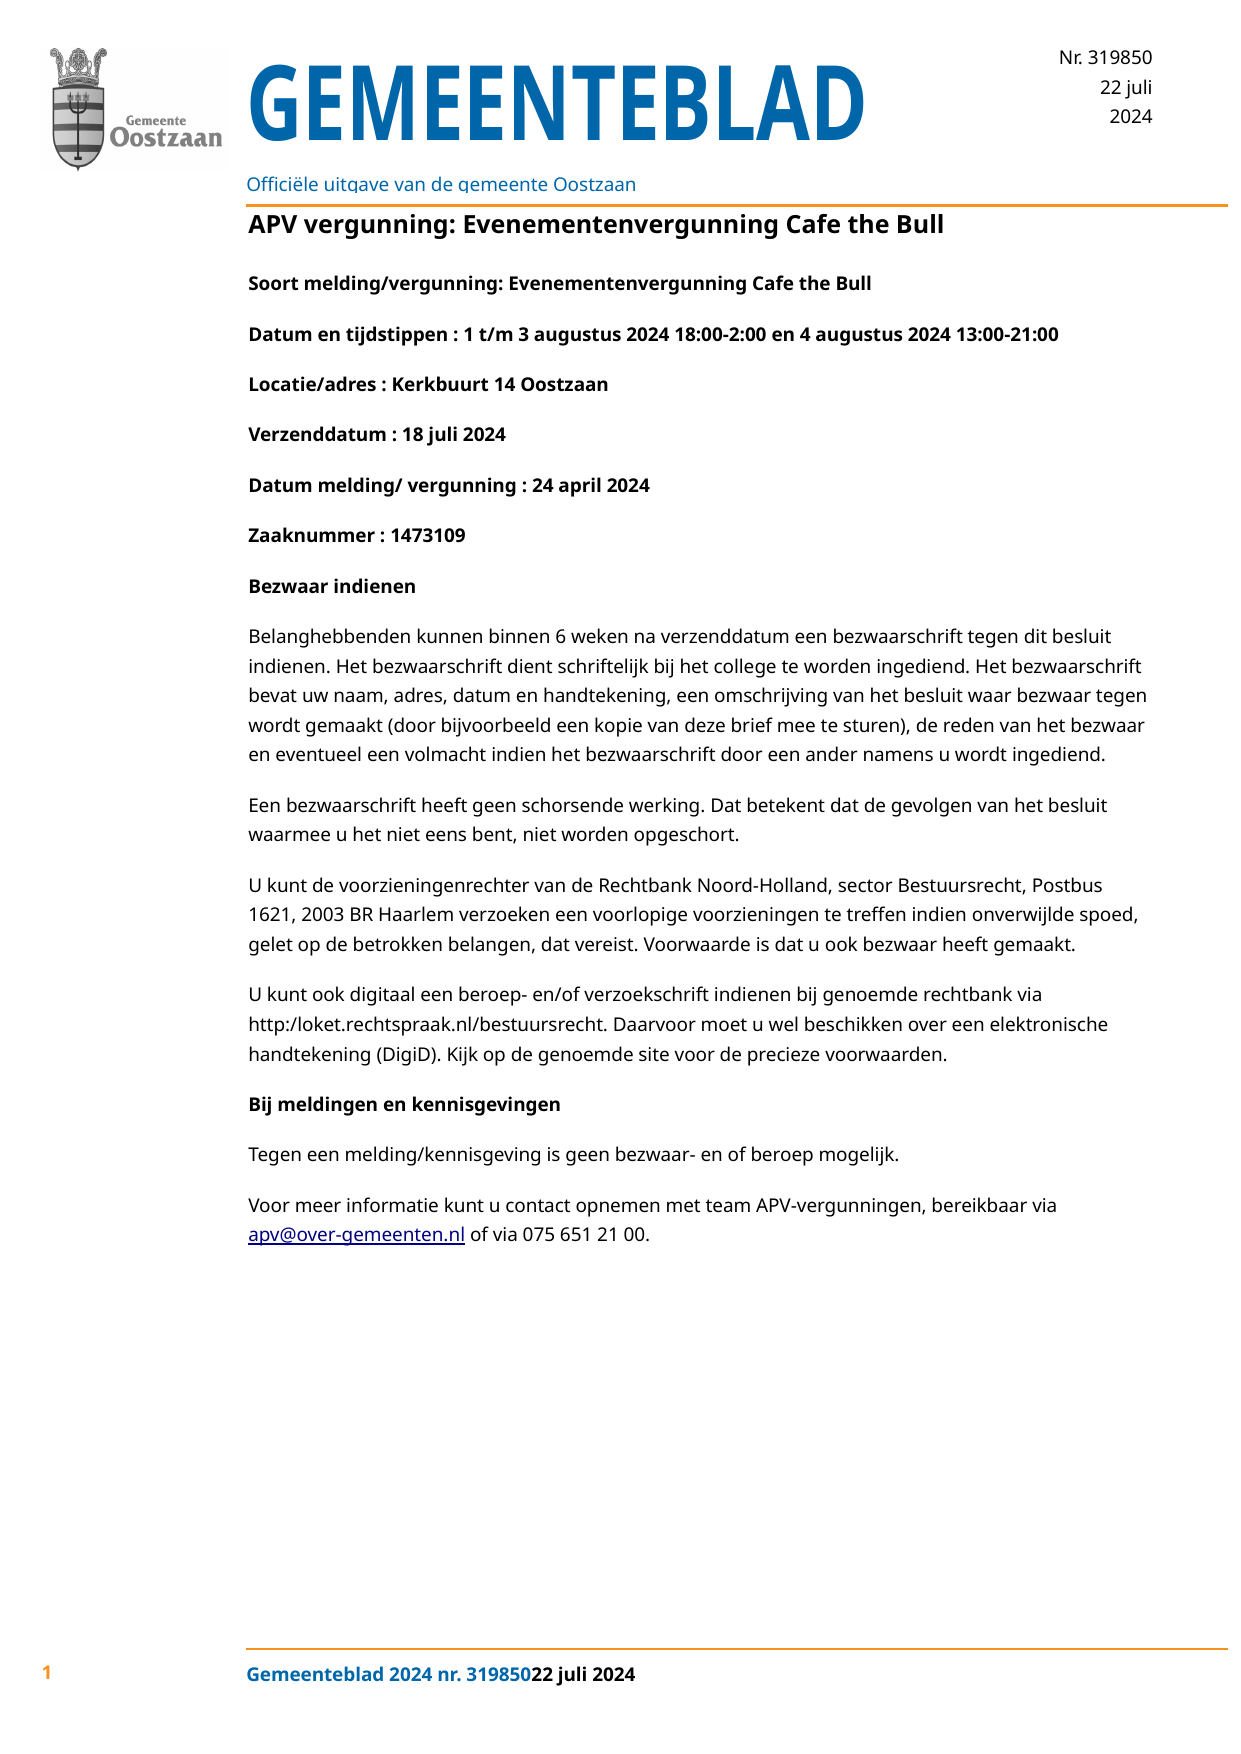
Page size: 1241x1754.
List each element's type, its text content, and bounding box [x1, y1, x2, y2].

text Locatie/adres : Kerkbuurt 14 Oostzaan [248, 371, 1152, 397]
text Tegen een melding/kennisgeving is geen bezwaar- en of beroep mogelijk. [248, 1142, 1152, 1167]
text Een bezwaarschrift heeft geen schorsende werking. Dat betekent dat de gevolgen van het besluit waarmee u het niet eens bent, niet worden opgeschort. [248, 792, 1152, 847]
picture [41, 47, 231, 172]
text Voor meer informatie kunt u contact opnemen met team APV-vergunningen, bereikbaar via apv@over-gemeenten.nl of via 075 651 21 00. [248, 1192, 1152, 1247]
text Datum en tijdstippen : 1 t/m 3 augustus 2024 18:00-2:00 en 4 augustus 2024 13:00-21:00 [248, 321, 1152, 346]
text Verzenddatum : 18 juli 2024 [248, 422, 1152, 447]
text APV vergunning: Evenementenvergunning Cafe the Bull [248, 207, 1152, 241]
text Datum melding/ vergunning : 24 april 2024 [248, 472, 1152, 498]
text U kunt ook digitaal een beroep- en/of verzoekschrift indienen bij genoemde rechtbank via http:/loket.rechtspraak.nl/bestuursrecht. Daarvoor moet u wel beschikken over een elektronische handtekening (DigiD). Kijk op de genoemde site voor de precieze voorwaarden. [248, 982, 1152, 1066]
text Bij meldingen en kennisgevingen [248, 1091, 1152, 1117]
text U kunt de voorzieningenrechter van de Rechtbank Noord-Holland, sector Bestuursrecht, Postbus 1621, 2003 BR Haarlem verzoeken een voorlopige voorzieningen te treffen indien onverwijlde spoed, gelet op de betrokken belangen, dat vereist. Voorwaarde is dat u ook bezwaar heeft gemaakt. [248, 872, 1152, 957]
text Zaaknummer : 1473109 [248, 522, 1152, 548]
text Belanghebbenden kunnen binnen 6 weken na verzenddatum een bezwaarschrift tegen dit besluit indienen. Het bezwaarschrift dient schriftelijk bij het college te worden ingediend. Het bezwaarschrift bevat uw naam, adres, datum en handtekening, een omschrijving van het besluit waar bezwaar tegen wordt gemaakt (door bijvoorbeeld een kopie van deze brief mee te sturen), de reden van het bezwaar en eventueel een volmacht indien het bezwaarschrift door een ander namens u wordt ingediend. [248, 623, 1152, 767]
text Soort melding/vergunning: Evenementenvergunning Cafe the Bull [248, 270, 1152, 296]
text Bezwaar indienen [248, 573, 1152, 598]
